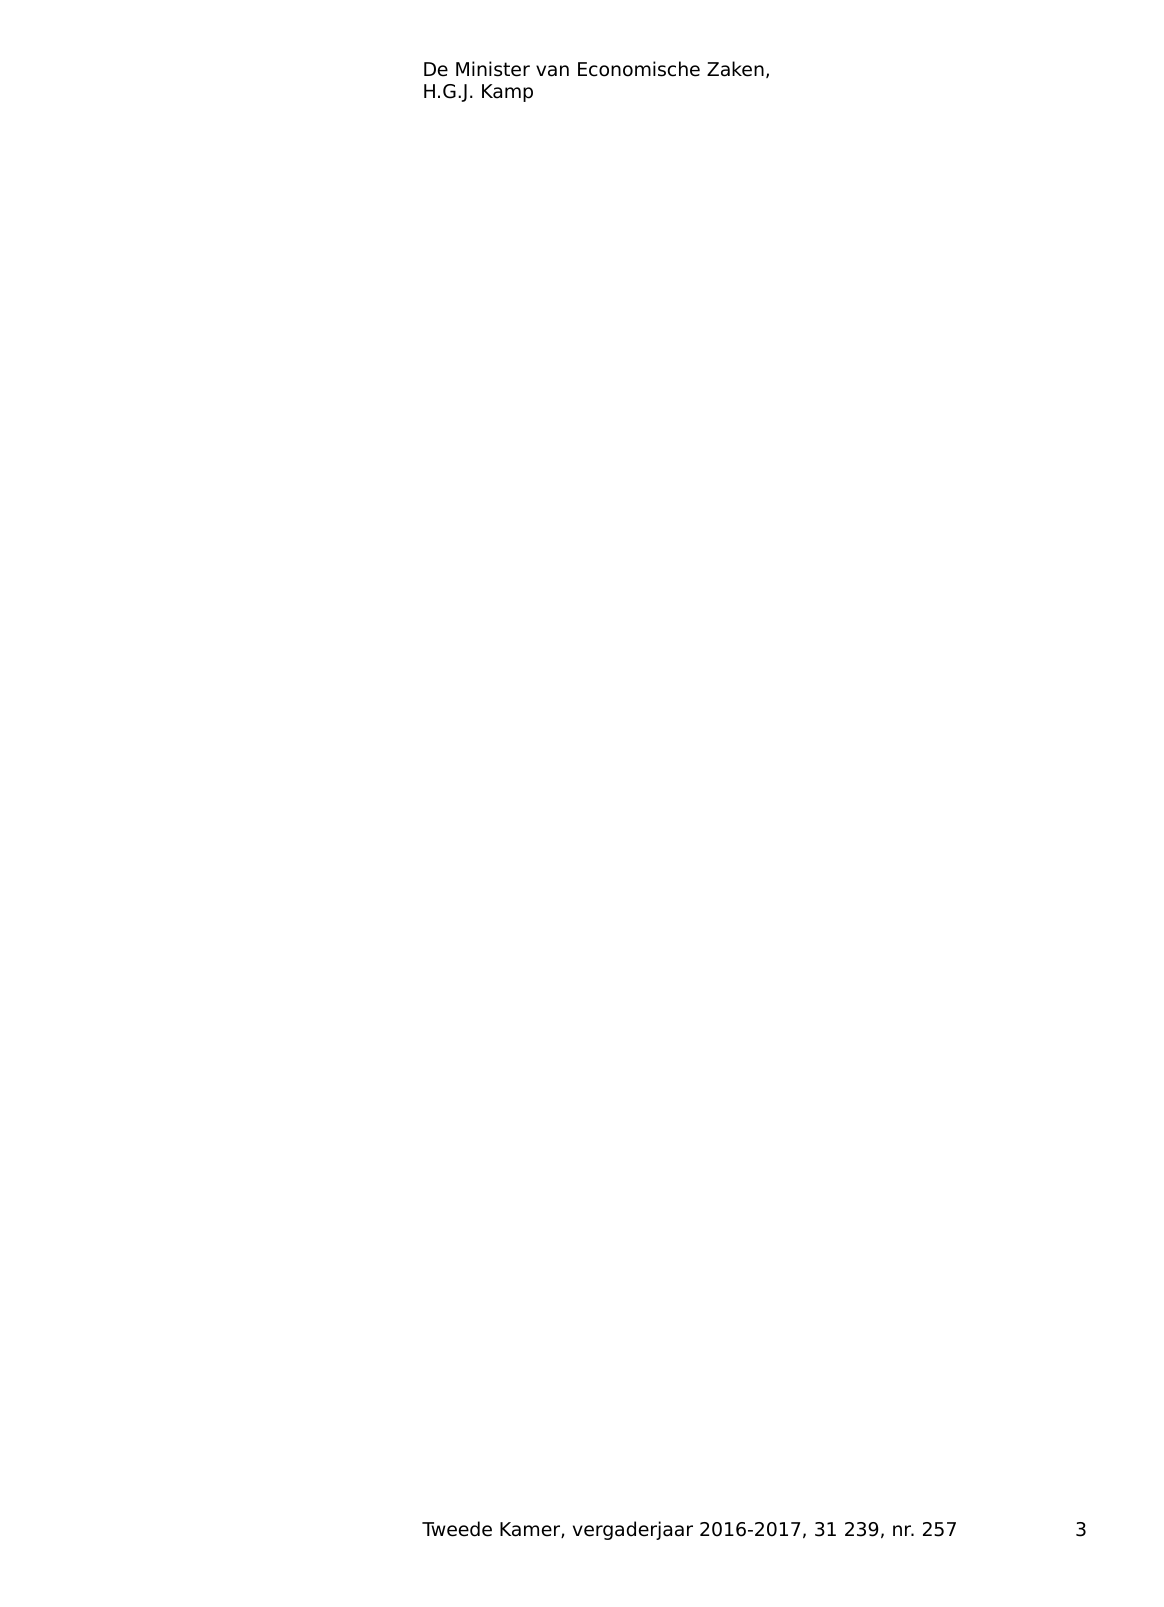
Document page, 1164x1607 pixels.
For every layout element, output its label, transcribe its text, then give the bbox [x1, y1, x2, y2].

text De Minister van Economische Zaken, H.G.J. Kamp [422, 59, 1087, 103]
